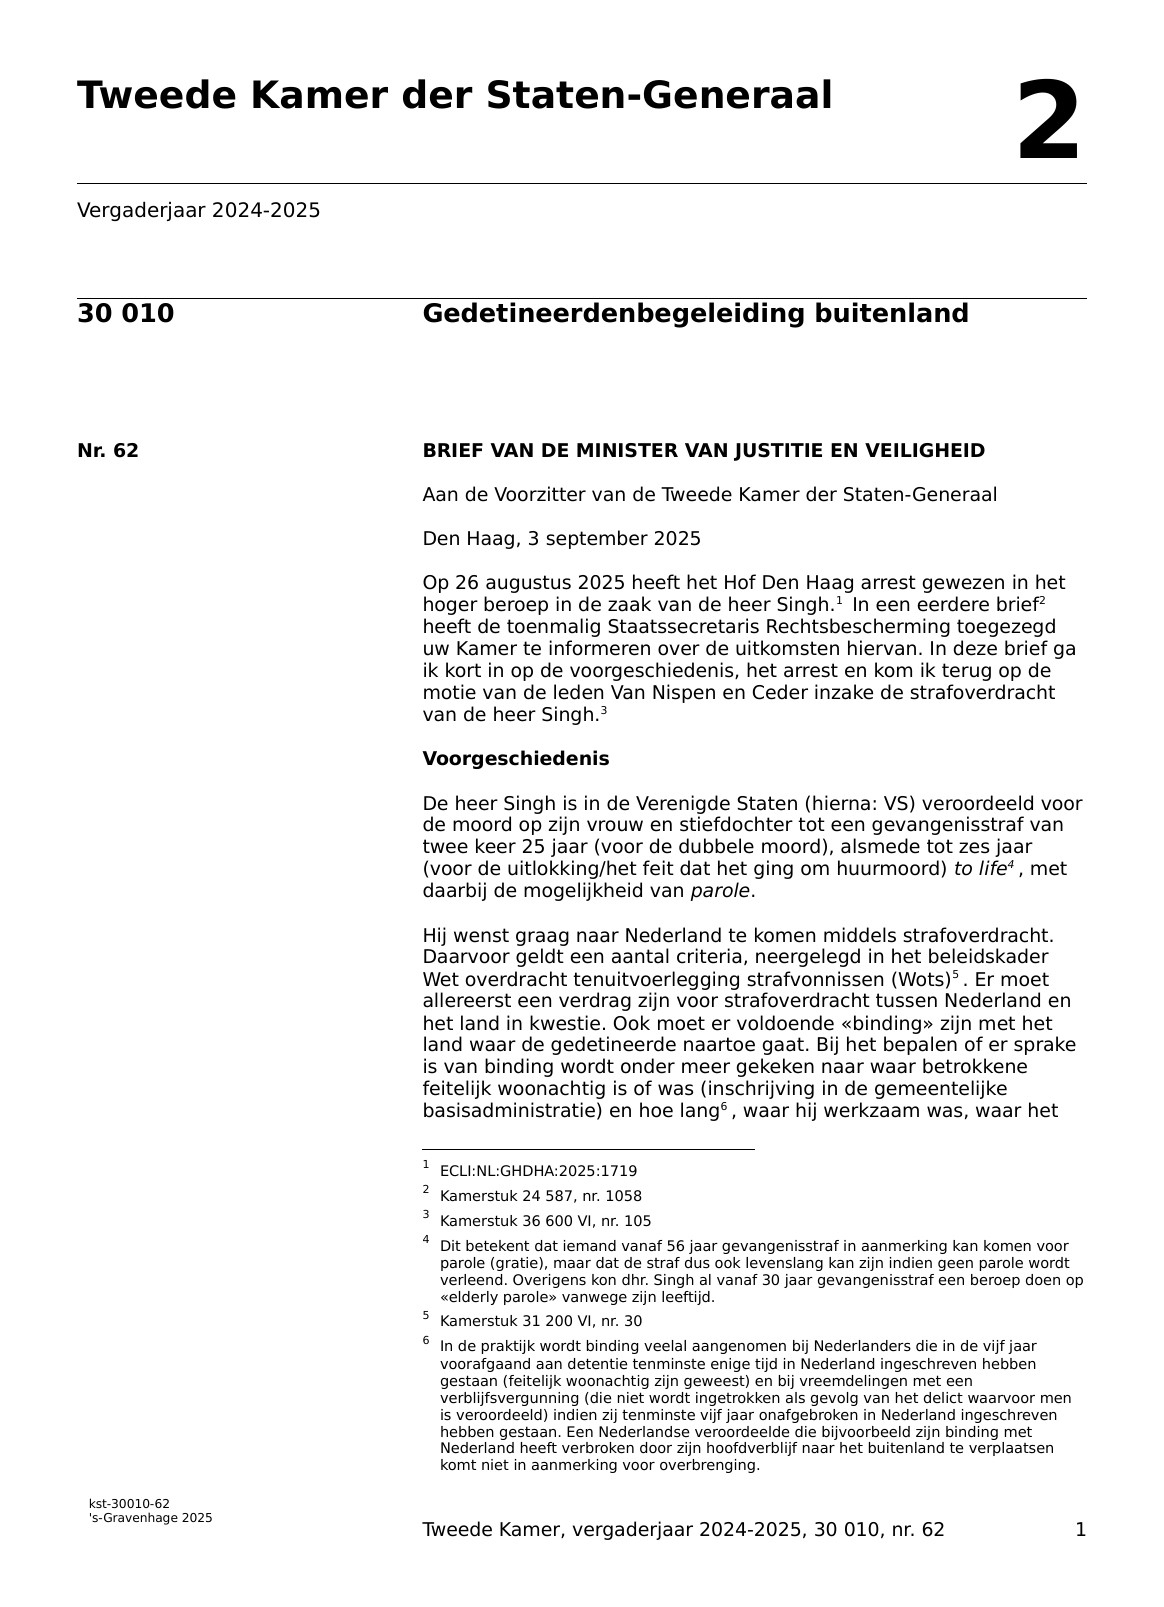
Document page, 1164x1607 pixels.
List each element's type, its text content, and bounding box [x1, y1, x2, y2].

text Op 26 augustus 2025 heeft het Hof Den Haag arrest gewezen in het hoger beroep in de zaak van de heer Singh. In een eerdere brief heeft de toenmalig Staatssecretaris Rechtsbescherming toegezegd uw Kamer te informeren over de uitkomsten hiervan. In deze brief ga ik kort in op de voorgeschiedenis, het arrest en kom ik terug op de motie van de leden Van Nispen en Ceder inzake de strafoverdracht van de heer Singh. [422, 572, 1087, 726]
text Kamerstuk 24 587, nr. 1058 [422, 1183, 1087, 1206]
table_header 2 [886, 59, 1087, 183]
text In de praktijk wordt binding veelal aangenomen bij Nederlanders die in de vijf jaar voorafgaand aan detentie tenminste enige tijd in Nederland ingeschreven hebben gestaan (feitelijk woonachtig zijn geweest) en bij vreemdelingen met een verblijfsvergunning (die niet wordt ingetrokken als gevolg van het delict waarvoor men is veroordeeld) indien zij tenminste vijf jaar onafgebroken in Nederland ingeschreven hebben gestaan. Een Nederlandse veroordeelde die bijvoorbeeld zijn binding met Nederland heeft verbroken door zijn hoofdverblijf naar het buitenland te verplaatsen komt niet in aanmerking voor overbrenging. [422, 1334, 1087, 1474]
text Den Haag, 3 september 2025 [422, 528, 1087, 550]
text Hij wenst graag naar Nederland te komen middels strafoverdracht. Daarvoor geldt een aantal criteria, neergelegd in het beleidskader Wet overdracht tenuitvoerlegging strafvonnissen (Wots). Er moet allereerst een verdrag zijn voor strafoverdracht tussen Nederland en het land in kwestie. Ook moet er voldoende «binding» zijn met het land waar de gedetineerde naartoe gaat. Bij het bepalen of er sprake is van binding wordt onder meer gekeken naar waar betrokkene feitelijk woonachtig is of was (inschrijving in de gemeentelijke basisadministratie) en hoe lang, waar hij werkzaam was, waar het [422, 924, 1087, 1122]
subtitle Nr. 62 BRIEF VAN DE MINISTER VAN JUSTITIE EN VEILIGHEID [77, 440, 1087, 462]
text Kamerstuk 36 600 VI, nr. 105 [422, 1208, 1087, 1231]
subtitle 30 010 Gedetineerdenbegeleiding buitenland [77, 299, 1087, 329]
text 's-Gravenhage 2025 [88, 1511, 323, 1525]
text kst-30010-62 [88, 1497, 323, 1511]
text Aan de Voorzitter van de Tweede Kamer der Staten-Generaal [422, 484, 1087, 506]
text Kamerstuk 31 200 VI, nr. 30 [422, 1309, 1087, 1331]
table_cell Vergaderjaar 2024-2025 [77, 184, 1087, 298]
subtitle Voorgeschiedenis [422, 748, 1087, 770]
text De heer Singh is in de Verenigde Staten (hierna: VS) veroordeeld voor de moord op zijn vrouw en stiefdochter tot een gevangenisstraf van twee keer 25 jaar (voor de dubbele moord), alsmede tot zes jaar (voor de uitlokking/het feit dat het ging om huurmoord) to life, met daarbij de mogelijkheid van parole. [422, 792, 1087, 902]
text ECLI:NL:GHDHA:2025:1719 [422, 1158, 1087, 1181]
table_header Tweede Kamer der Staten-Generaal [77, 59, 886, 183]
text Dit betekent dat iemand vanaf 56 jaar gevangenisstraf in aanmerking kan komen voor parole (gratie), maar dat de straf dus ook levenslang kan zijn indien geen parole wordt verleend. Overigens kon dhr. Singh al vanaf 30 jaar gevangenisstraf een beroep doen op «elderly parole» vanwege zijn leeftijd. [422, 1233, 1087, 1306]
